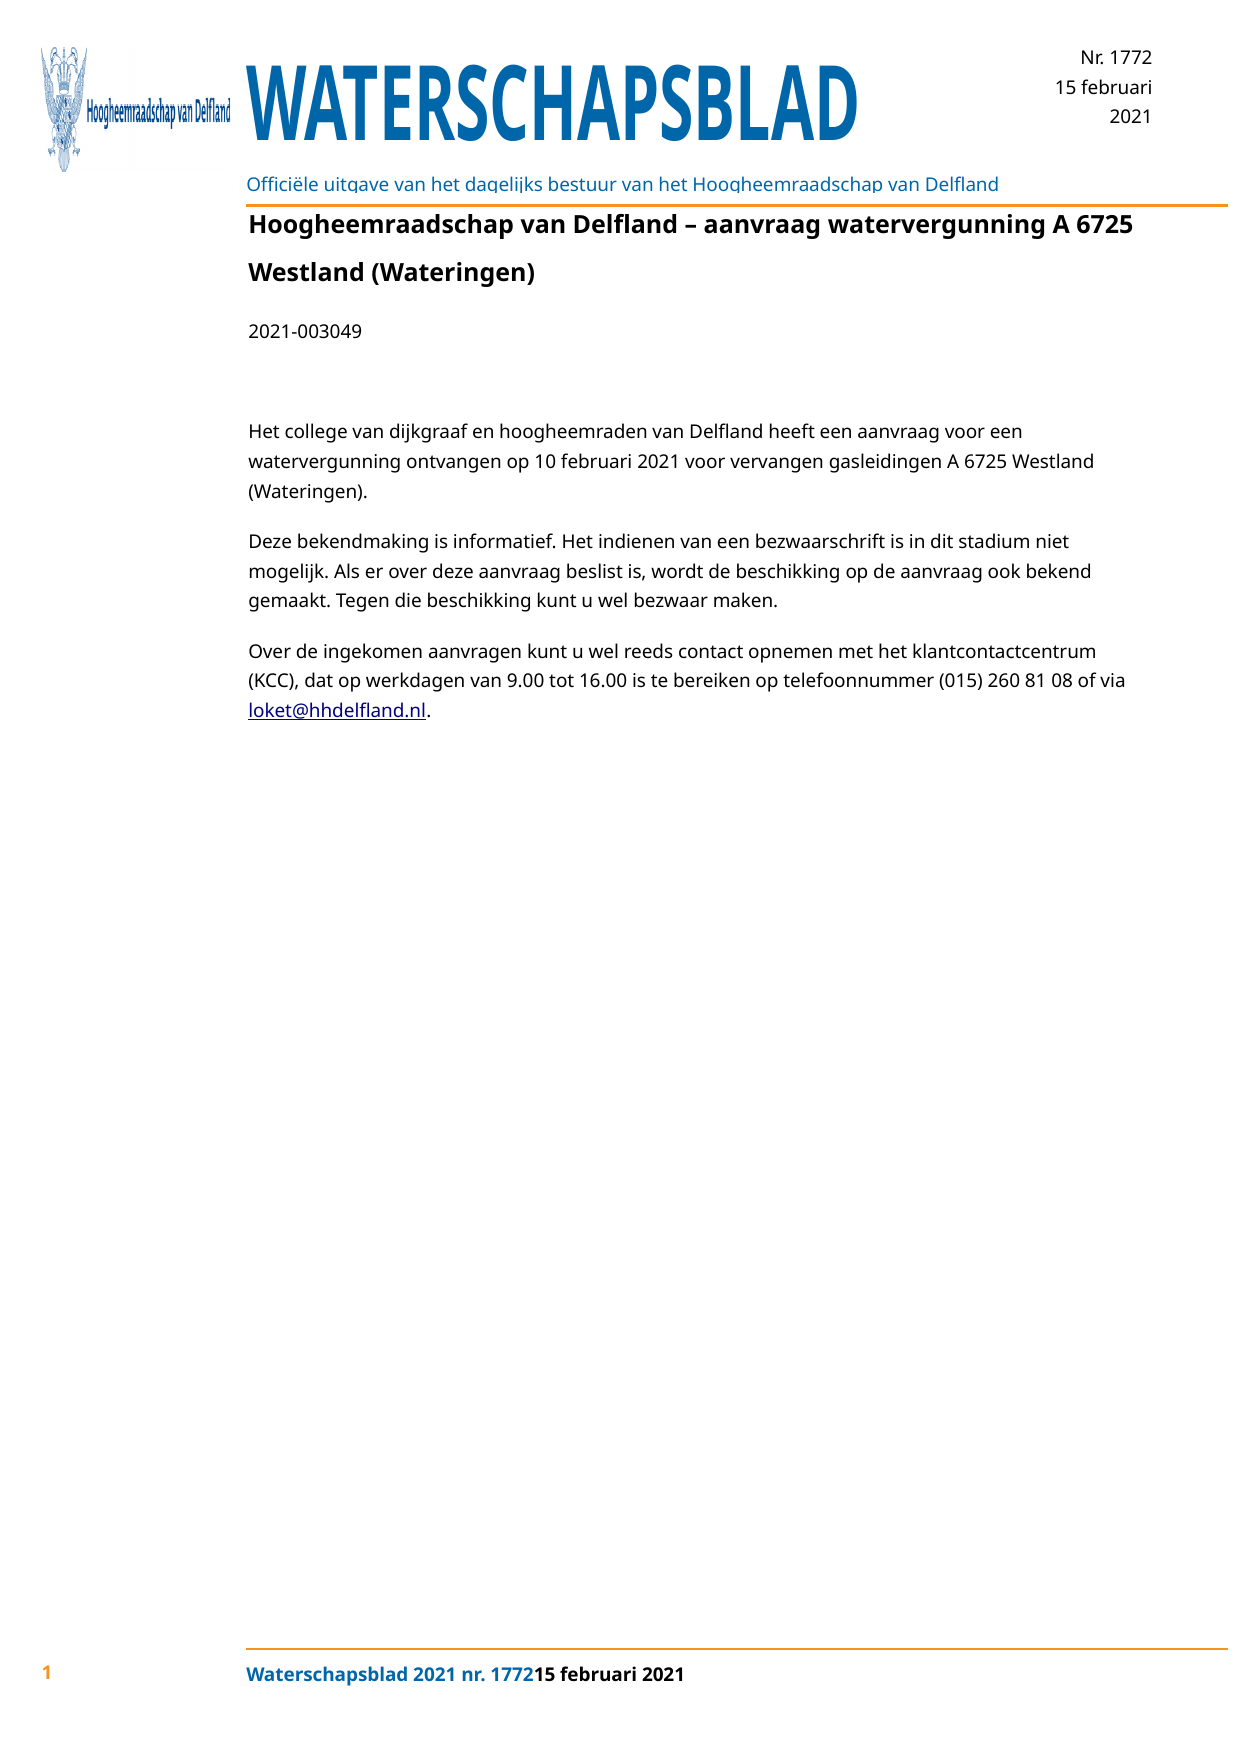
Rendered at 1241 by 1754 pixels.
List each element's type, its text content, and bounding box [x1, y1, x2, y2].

text Hoogheemraadschap van Delfland – aanvraag watervergunning A 6725 Westland (Wateringen) [248, 207, 1152, 288]
text Het college van dijkgraaf en hoogheemraden van Delfland heeft een aanvraag voor een watervergunning ontvangen op 10 februari 2021 voor vervangen gasleidingen A 6725 Westland (Wateringen). [248, 419, 1152, 504]
picture [41, 47, 231, 172]
text Deze bekendmaking is informatief. Het indienen van een bezwaarschrift is in dit stadium niet mogelijk. Als er over deze aanvraag beslist is, wordt de beschikking op de aanvraag ook bekend gemaakt. Tegen die beschikking kunt u wel bezwaar maken. [248, 528, 1152, 613]
text 2021-003049 [248, 318, 1152, 344]
text Over de ingekomen aanvragen kunt u wel reeds contact opnemen met het klantcontactcentrum (KCC), dat op werkdagen van 9.00 tot 16.00 is te bereiken op telefoonnummer (015) 260 81 08 of via loket@hhdelfland.nl. [248, 638, 1152, 723]
